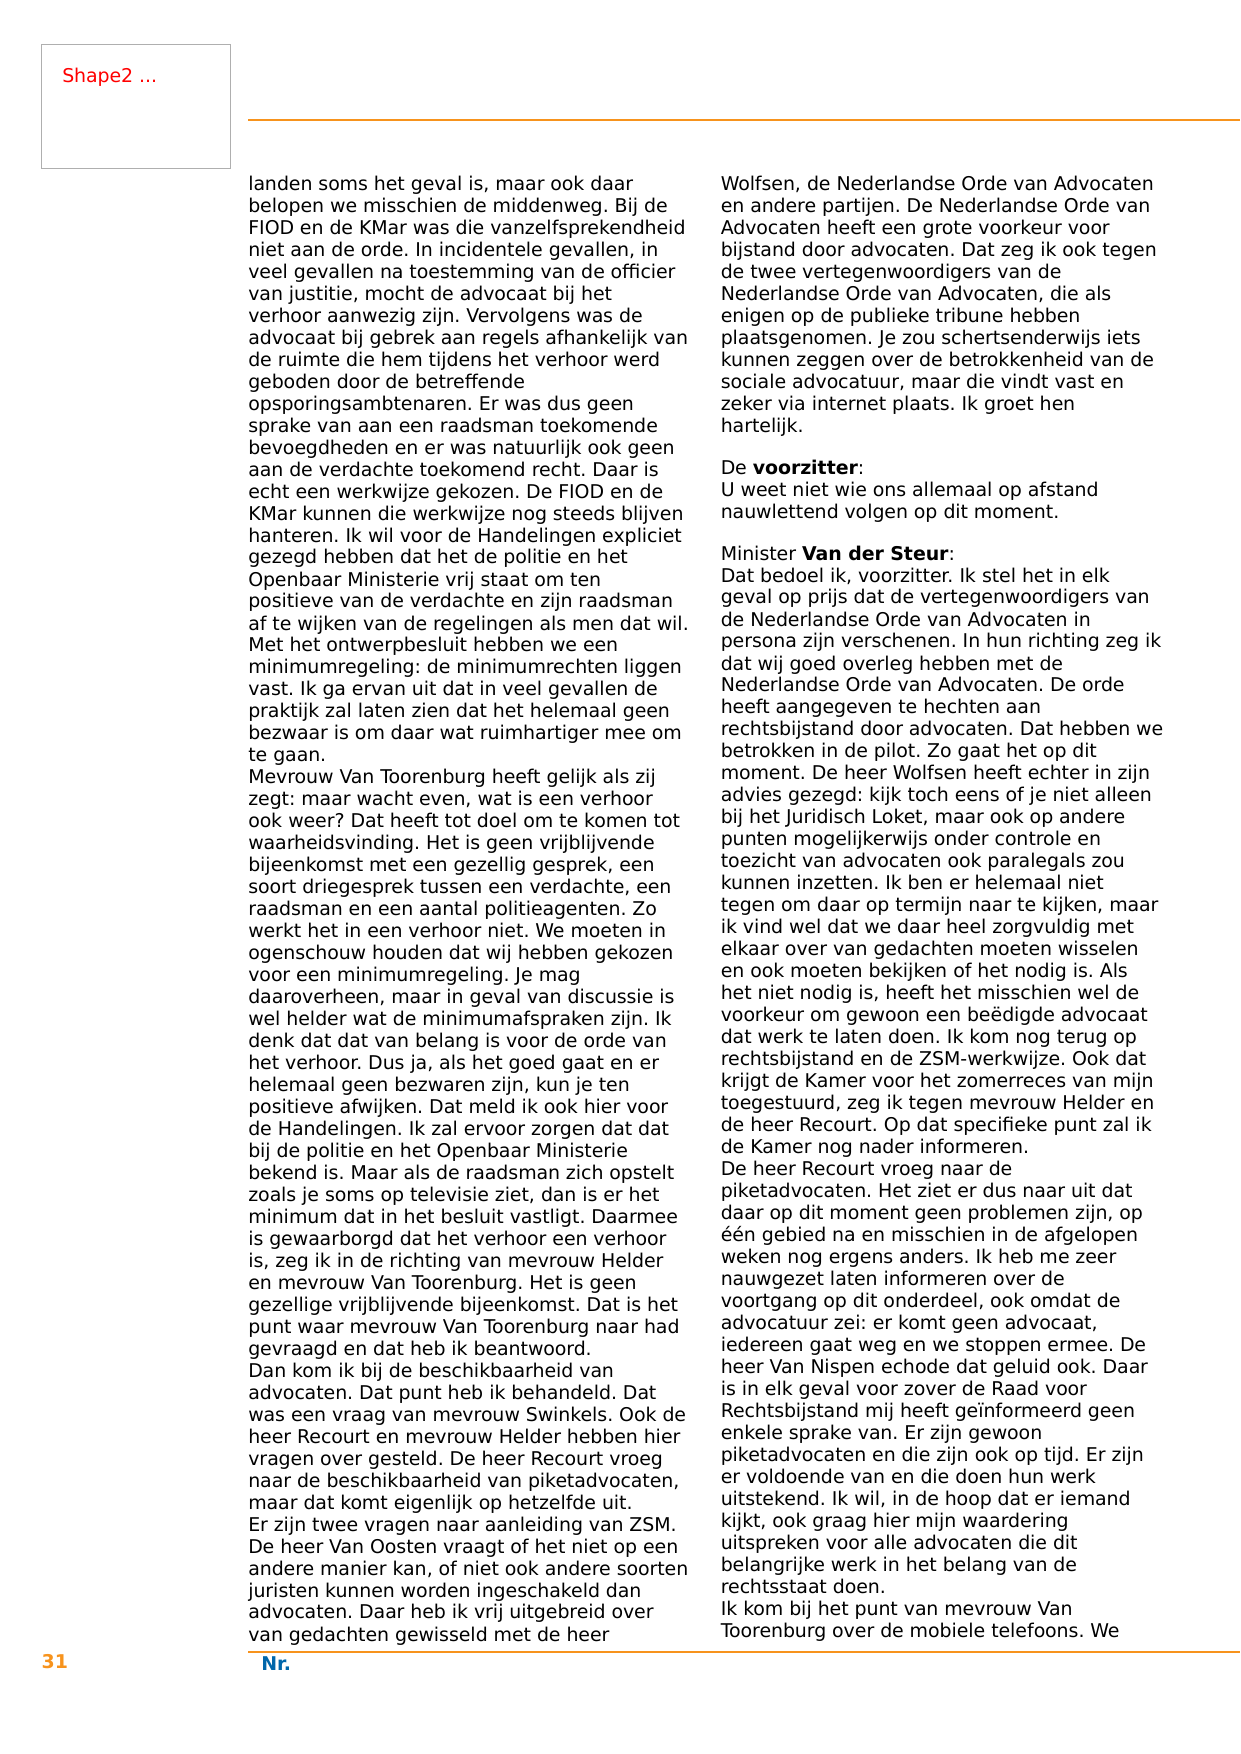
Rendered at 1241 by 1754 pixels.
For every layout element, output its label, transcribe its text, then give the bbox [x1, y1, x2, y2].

text Ik kom bij het punt van mevrouw Van Toorenburg over de mobiele telefoons. We [721, 1597, 1163, 1641]
text Minister Van der Steur: [721, 542, 1163, 564]
text De heer Recourt vroeg naar de piketadvocaten. Het ziet er dus naar uit dat daar op dit moment geen problemen zijn, op één gebied na en misschien in de afgelopen weken nog ergens anders. Ik heb me zeer nauwgezet laten informeren over de voortgang op dit onderdeel, ook omdat de advocatuur zei: er komt geen advocaat, iedereen gaat weg en we stoppen ermee. De heer Van Nispen echode dat geluid ook. Daar is in elk geval voor zover de Raad voor Rechtsbijstand mij heeft geïnformeerd geen enkele sprake van. Er zijn gewoon piketadvocaten en die zijn ook op tijd. Er zijn er voldoende van en die doen hun werk uitstekend. Ik wil, in de hoop dat er iemand kijkt, ook graag hier mijn waardering uitspreken voor alle advocaten die dit belangrijke werk in het belang van de rechtsstaat doen. [721, 1158, 1163, 1597]
text Wolfsen, de Nederlandse Orde van Advocaten en andere partijen. De Nederlandse Orde van Advocaten heeft een grote voorkeur voor bijstand door advocaten. Dat zeg ik ook tegen de twee vertegenwoordigers van de Nederlandse Orde van Advocaten, die als enigen op de publieke tribune hebben plaatsgenomen. Je zou schertsenderwijs iets kunnen zeggen over de betrokkenheid van de sociale advocatuur, maar die vindt vast en zeker via internet plaats. Ik groet hen hartelijk. [721, 173, 1163, 437]
text Dat bedoel ik, voorzitter. Ik stel het in elk geval op prijs dat de vertegenwoordigers van de Nederlandse Orde van Advocaten in persona zijn verschenen. In hun richting zeg ik dat wij goed overleg hebben met de Nederlandse Orde van Advocaten. De orde heeft aangegeven te hechten aan rechtsbijstand door advocaten. Dat hebben we betrokken in de pilot. Zo gaat het op dit moment. De heer Wolfsen heeft echter in zijn advies gezegd: kijk toch eens of je niet alleen bij het Juridisch Loket, maar ook op andere punten mogelijkerwijs onder controle en toezicht van advocaten ook paralegals zou kunnen inzetten. Ik ben er helemaal niet tegen om daar op termijn naar te kijken, maar ik vind wel dat we daar heel zorgvuldig met elkaar over van gedachten moeten wisselen en ook moeten bekijken of het nodig is. Als het niet nodig is, heeft het misschien wel de voorkeur om gewoon een beëdigde advocaat dat werk te laten doen. Ik kom nog terug op rechtsbijstand en de ZSM-werkwijze. Ook dat krijgt de Kamer voor het zomerreces van mijn toegestuurd, zeg ik tegen mevrouw Helder en de heer Recourt. Op dat specifieke punt zal ik de Kamer nog nader informeren. [721, 564, 1163, 1158]
text Er zijn twee vragen naar aanleiding van ZSM. De heer Van Oosten vraagt of het niet op een andere manier kan, of niet ook andere soorten juristen kunnen worden ingeschakeld dan advocaten. Daar heb ik vrij uitgebreid over van gedachten gewisseld met de heer [248, 1513, 691, 1645]
text De voorzitter: [721, 457, 1163, 478]
text Mevrouw Van Toorenburg heeft gelijk als zij zegt: maar wacht even, wat is een verhoor ook weer? Dat heeft tot doel om te komen tot waarheidsvinding. Het is geen vrijblijvende bijeenkomst met een gezellig gesprek, een soort driegesprek tussen een verdachte, een raadsman en een aantal politieagenten. Zo werkt het in een verhoor niet. We moeten in ogenschouw houden dat wij hebben gekozen voor een minimumregeling. Je mag daaroverheen, maar in geval van discussie is wel helder wat de minimumafspraken zijn. Ik denk dat dat van belang is voor de orde van het verhoor. Dus ja, als het goed gaat en er helemaal geen bezwaren zijn, kun je ten positieve afwijken. Dat meld ik ook hier voor de Handelingen. Ik zal ervoor zorgen dat dat bij de politie en het Openbaar Ministerie bekend is. Maar als de raadsman zich opstelt zoals je soms op televisie ziet, dan is er het minimum dat in het besluit vastligt. Daarmee is gewaarborgd dat het verhoor een verhoor is, zeg ik in de richting van mevrouw Helder en mevrouw Van Toorenburg. Het is geen gezellige vrijblijvende bijeenkomst. Dat is het punt waar mevrouw Van Toorenburg naar had gevraagd en dat heb ik beantwoord. [248, 766, 691, 1360]
text landen soms het geval is, maar ook daar belopen we misschien de middenweg. Bij de FIOD en de KMar was die vanzelfsprekendheid niet aan de orde. In incidentele gevallen, in veel gevallen na toestemming van de officier van justitie, mocht de advocaat bij het verhoor aanwezig zijn. Vervolgens was de advocaat bij gebrek aan regels afhankelijk van de ruimte die hem tijdens het verhoor werd geboden door de betreffende opsporingsambtenaren. Er was dus geen sprake van aan een raadsman toekomende bevoegdheden en er was natuurlijk ook geen aan de verdachte toekomend recht. Daar is echt een werkwijze gekozen. De FIOD en de KMar kunnen die werkwijze nog steeds blijven hanteren. Ik wil voor de Handelingen expliciet gezegd hebben dat het de politie en het Openbaar Ministerie vrij staat om ten positieve van de verdachte en zijn raadsman af te wijken van de regelingen als men dat wil. Met het ontwerpbesluit hebben we een minimumregeling: de minimumrechten liggen vast. Ik ga ervan uit dat in veel gevallen de praktijk zal laten zien dat het helemaal geen bezwaar is om daar wat ruimhartiger mee om te gaan. [248, 173, 691, 766]
text U weet niet wie ons allemaal op afstand nauwlettend volgen op dit moment. [721, 478, 1163, 522]
text Dan kom ik bij de beschikbaarheid van advocaten. Dat punt heb ik behandeld. Dat was een vraag van mevrouw Swinkels. Ook de heer Recourt en mevrouw Helder hebben hier vragen over gesteld. De heer Recourt vroeg naar de beschikbaarheid van piketadvocaten, maar dat komt eigenlijk op hetzelfde uit. [248, 1360, 691, 1513]
